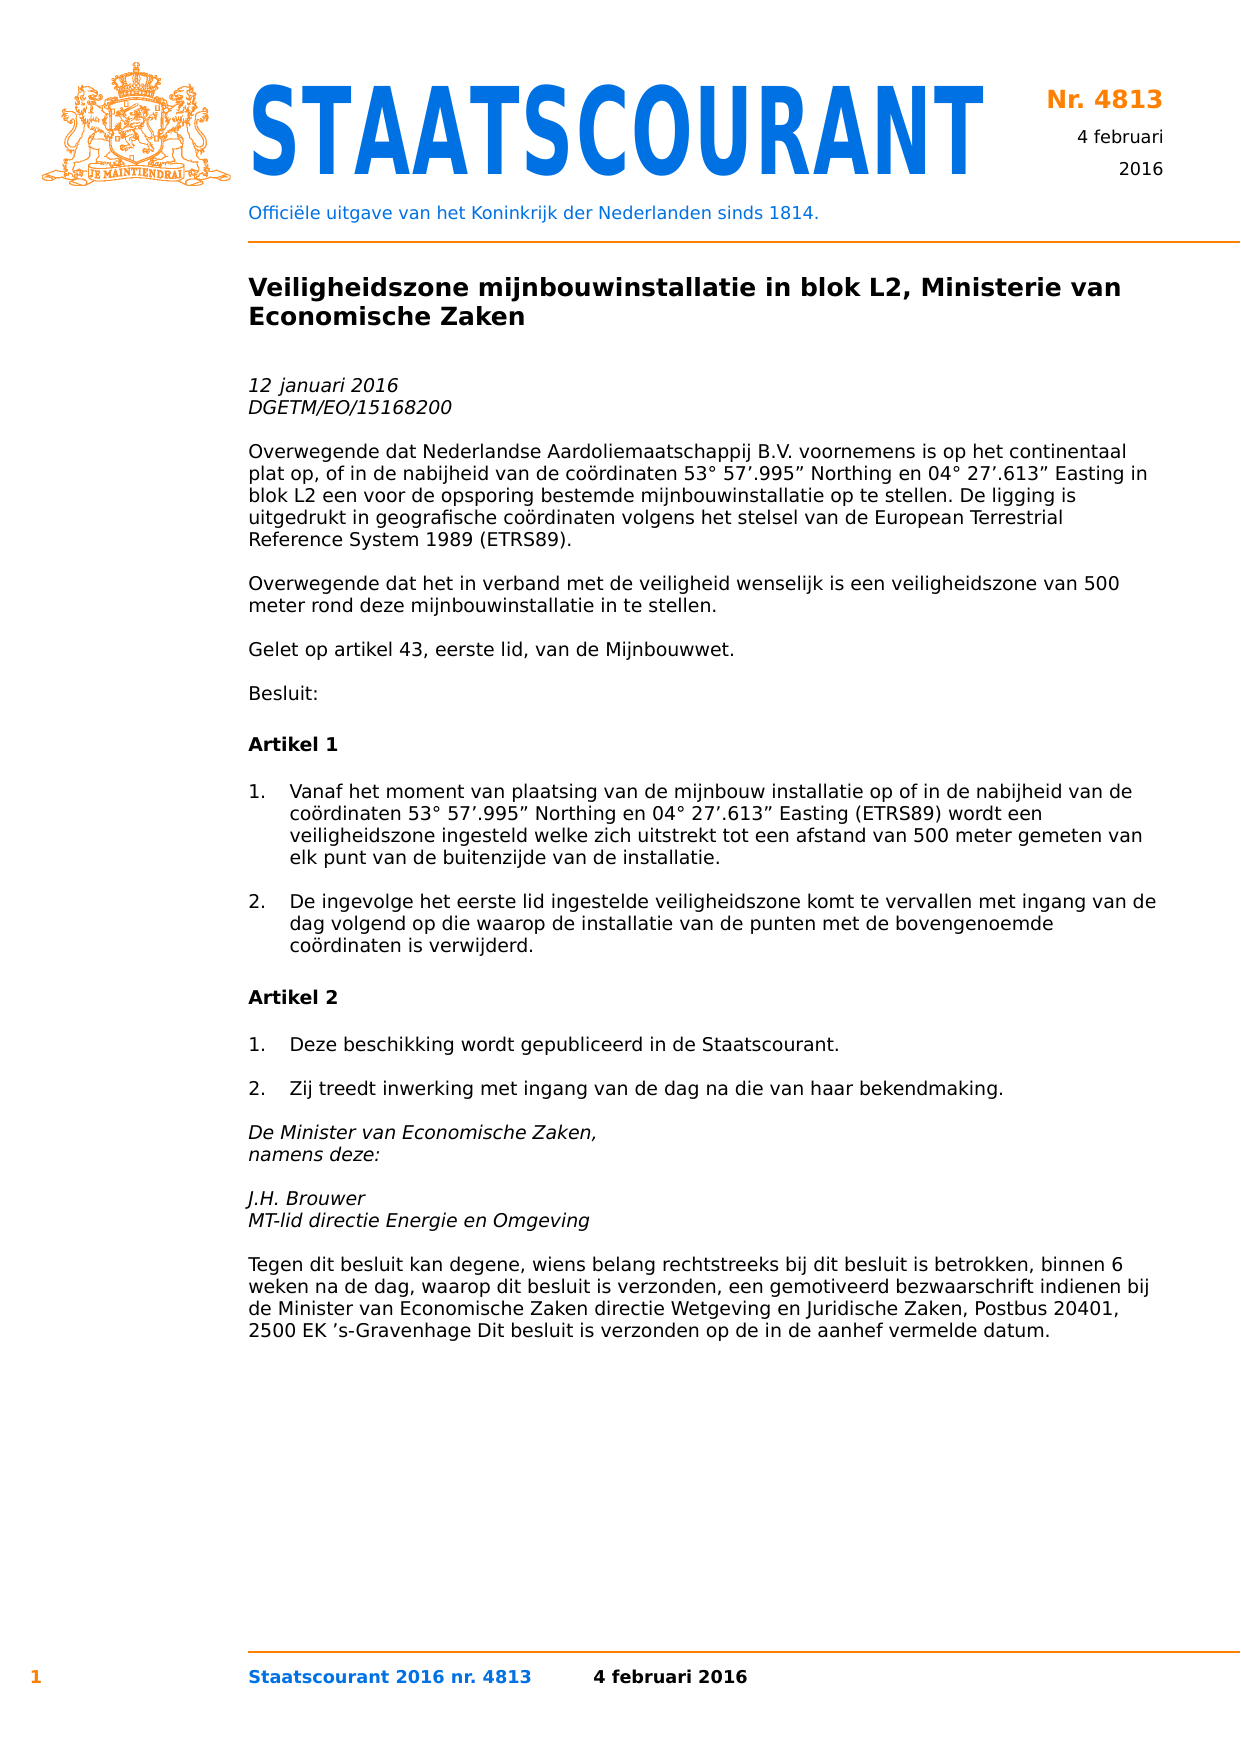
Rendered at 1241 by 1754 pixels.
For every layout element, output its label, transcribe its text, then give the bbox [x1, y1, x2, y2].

text DGETM/EO/15168200 [248, 397, 1163, 419]
subtitle Veiligheidszone mijnbouwinstallatie in blok L2, Ministerie van Economische Zaken [248, 273, 1163, 331]
subtitle Artikel 2 [248, 987, 1163, 1009]
table_header [25, 62, 248, 241]
text 1. Deze beschikking wordt gepubliceerd in de Staatscourant. [248, 1034, 1163, 1056]
text 12 januari 2016 [248, 375, 1163, 397]
text 2. De ingevolge het eerste lid ingestelde veiligheidszone komt te vervallen met ingang van de dag volgend op die waarop de installatie van de punten met de bovengenoemde coördinaten is verwijderd. [248, 891, 1163, 957]
text De Minister van Economische Zaken, namens deze: J.H. Brouwer MT-lid directie Energie en Omgeving [248, 1122, 1163, 1232]
picture [41, 62, 231, 186]
text Overwegende dat Nederlandse Aardoliemaatschappij B.V. voornemens is op het continentaal plat op, of in de nabijheid van de coördinaten 53° 57’.995” Northing en 04° 27’.613” Easting in blok L2 een voor de opsporing bestemde mijnbouwinstallatie op te stellen. De ligging is uitgedrukt in geografische coördinaten volgens het stelsel van de European Terrestrial Reference System 1989 (ETRS89). [248, 441, 1163, 551]
text Besluit: [248, 682, 1163, 704]
text Gelet op artikel 43, eerste lid, van de Mijnbouwwet. [248, 638, 1163, 661]
text Tegen dit besluit kan degene, wiens belang rechtstreeks bij dit besluit is betrokken, binnen 6 weken na de dag, waarop dit besluit is verzonden, een gemotiveerd bezwaarschrift indienen bij de Minister van Economische Zaken directie Wetgeving en Juridische Zaken, Postbus 20401, 2500 EK ’s-Gravenhage Dit besluit is verzonden op de in de aanhef vermelde datum. [248, 1253, 1163, 1341]
table_header Nr. 4813 [998, 62, 1240, 121]
table_cell 2016 [998, 153, 1240, 203]
text Overwegende dat het in verband met de veiligheid wenselijk is een veiligheidszone van 500 meter rond deze mijnbouwinstallatie in te stellen. [248, 573, 1163, 617]
table_cell 4 februari [998, 121, 1240, 153]
table_header STAATSCOURANT [248, 62, 998, 203]
text 2. Zij treedt inwerking met ingang van de dag na die van haar bekendmaking. [248, 1078, 1163, 1100]
table_cell Officiële uitgave van het Koninkrijk der Nederlanden sinds 1814. [248, 203, 1240, 241]
subtitle Artikel 1 [248, 734, 1163, 756]
text 1. Vanaf het moment van plaatsing van de mijnbouw installatie op of in de nabijheid van de coördinaten 53° 57’.995” Northing en 04° 27’.613” Easting (ETRS89) wordt een veiligheidszone ingesteld welke zich uitstrekt tot een afstand van 500 meter gemeten van elk punt van de buitenzijde van de installatie. [248, 781, 1163, 869]
